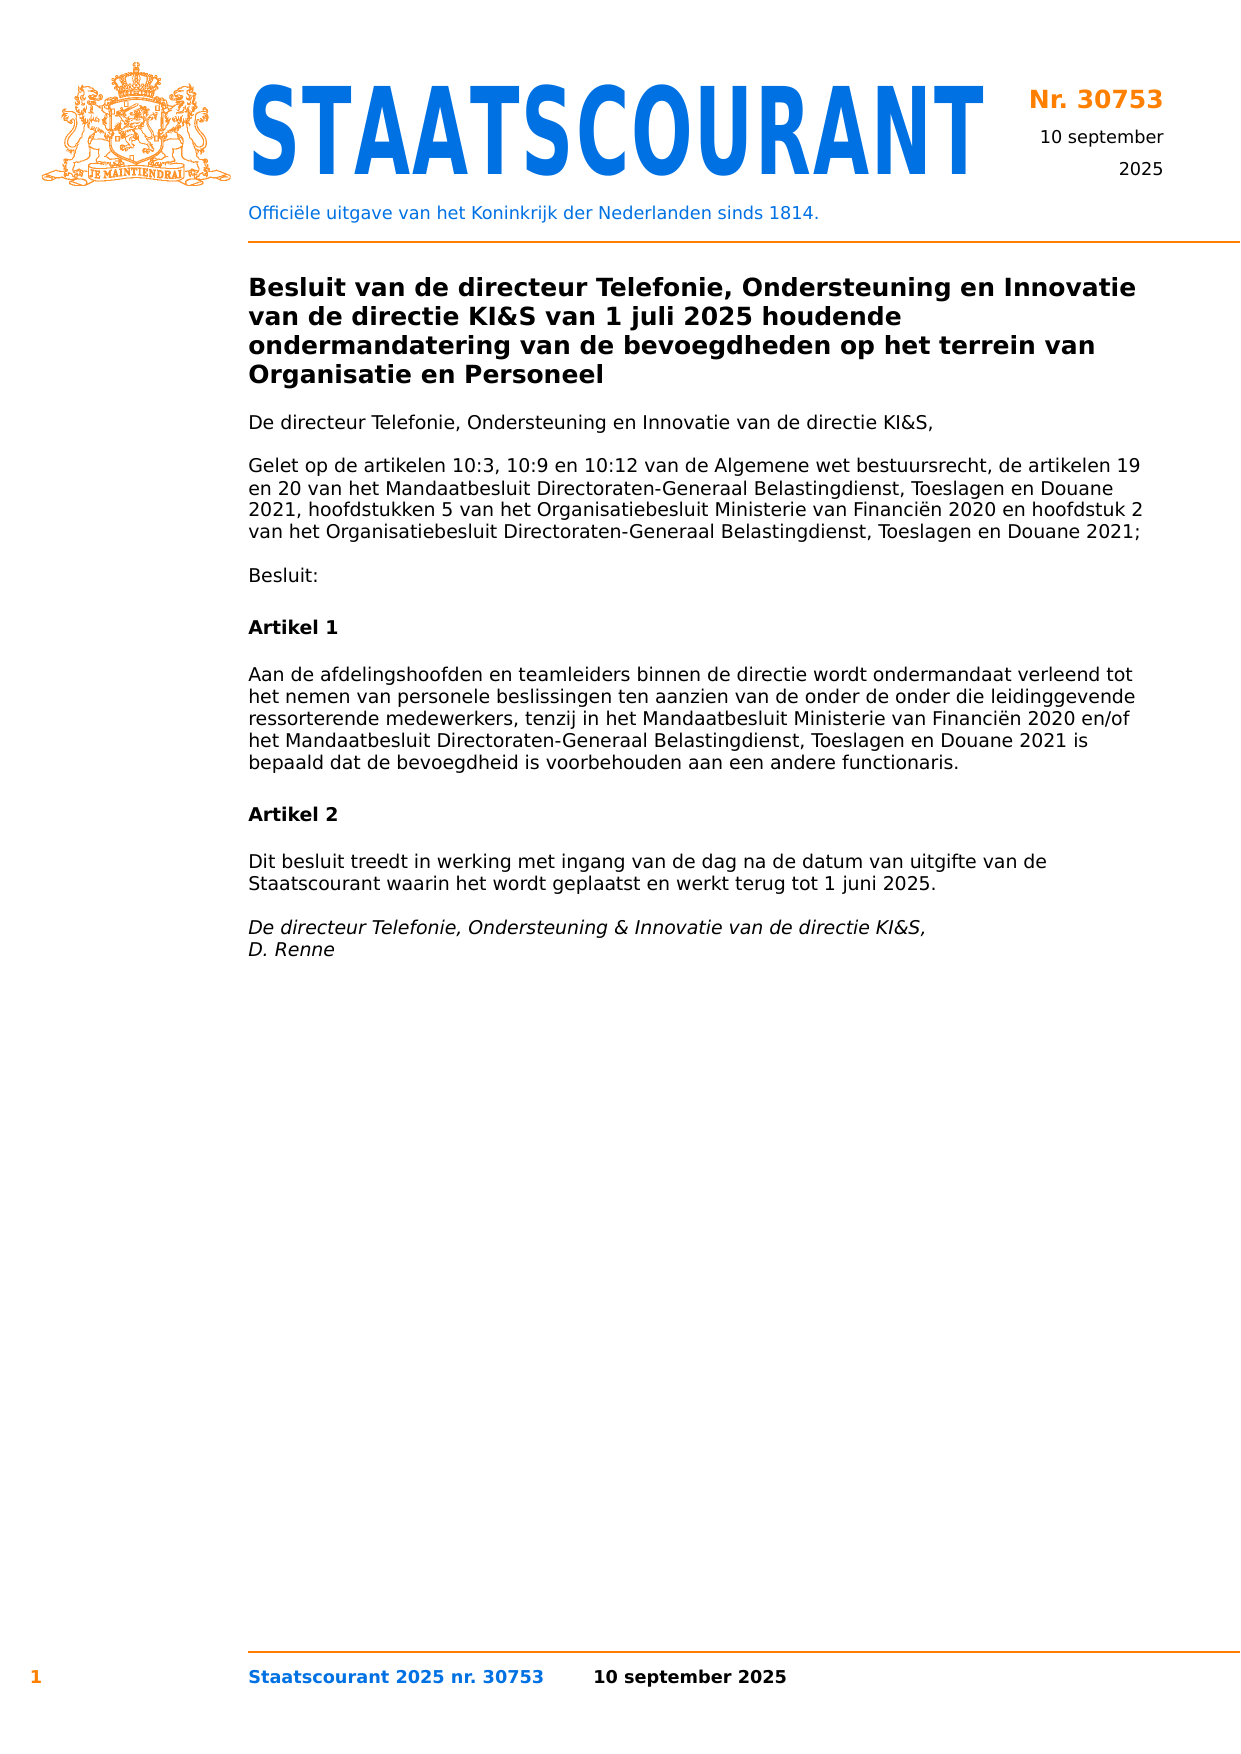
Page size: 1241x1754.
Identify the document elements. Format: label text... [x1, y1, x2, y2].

table_cell Officiële uitgave van het Koninkrijk der Nederlanden sinds 1814. [248, 203, 1240, 241]
subtitle Artikel 1 [248, 617, 1163, 639]
table_cell 2025 [998, 153, 1240, 203]
text Aan de afdelingshoofden en teamleiders binnen de directie wordt ondermandaat verleend tot het nemen van personele beslissingen ten aanzien van de onder de onder die leidinggevende ressorterende medewerkers, tenzij in het Mandaatbesluit Ministerie van Financiën 2020 en/of het Mandaatbesluit Directoraten-Generaal Belastingdienst, Toeslagen en Douane 2021 is bepaald dat de bevoegdheid is voorbehouden aan een andere functionaris. [248, 664, 1163, 774]
table_header STAATSCOURANT [248, 62, 998, 203]
text Dit besluit treedt in werking met ingang van de dag na de datum van uitgifte van de Staatscourant waarin het wordt geplaatst en werkt terug tot 1 juni 2025. [248, 851, 1163, 895]
table_cell 10 september [998, 121, 1240, 153]
text De directeur Telefonie, Ondersteuning & Innovatie van de directie KI&S, D. Renne [248, 917, 1163, 961]
text Besluit: [248, 565, 1163, 587]
table_header Nr. 30753 [998, 62, 1240, 121]
subtitle Besluit van de directeur Telefonie, Ondersteuning en Innovatie van de directie KI&S van 1 juli 2025 houdende ondermandatering van de bevoegdheden op het terrein van Organisatie en Personeel [248, 273, 1163, 390]
subtitle Artikel 2 [248, 804, 1163, 826]
text Gelet op de artikelen 10:3, 10:9 en 10:12 van de Algemene wet bestuursrecht, de artikelen 19 en 20 van het Mandaatbesluit Directoraten-Generaal Belastingdienst, Toeslagen en Douane 2021, hoofdstukken 5 van het Organisatiebesluit Ministerie van Financiën 2020 en hoofdstuk 2 van het Organisatiebesluit Directoraten-Generaal Belastingdienst, Toeslagen en Douane 2021; [248, 455, 1163, 543]
table_header [25, 62, 248, 241]
text De directeur Telefonie, Ondersteuning en Innovatie van de directie KI&S, [248, 412, 1163, 433]
picture [41, 62, 231, 186]
